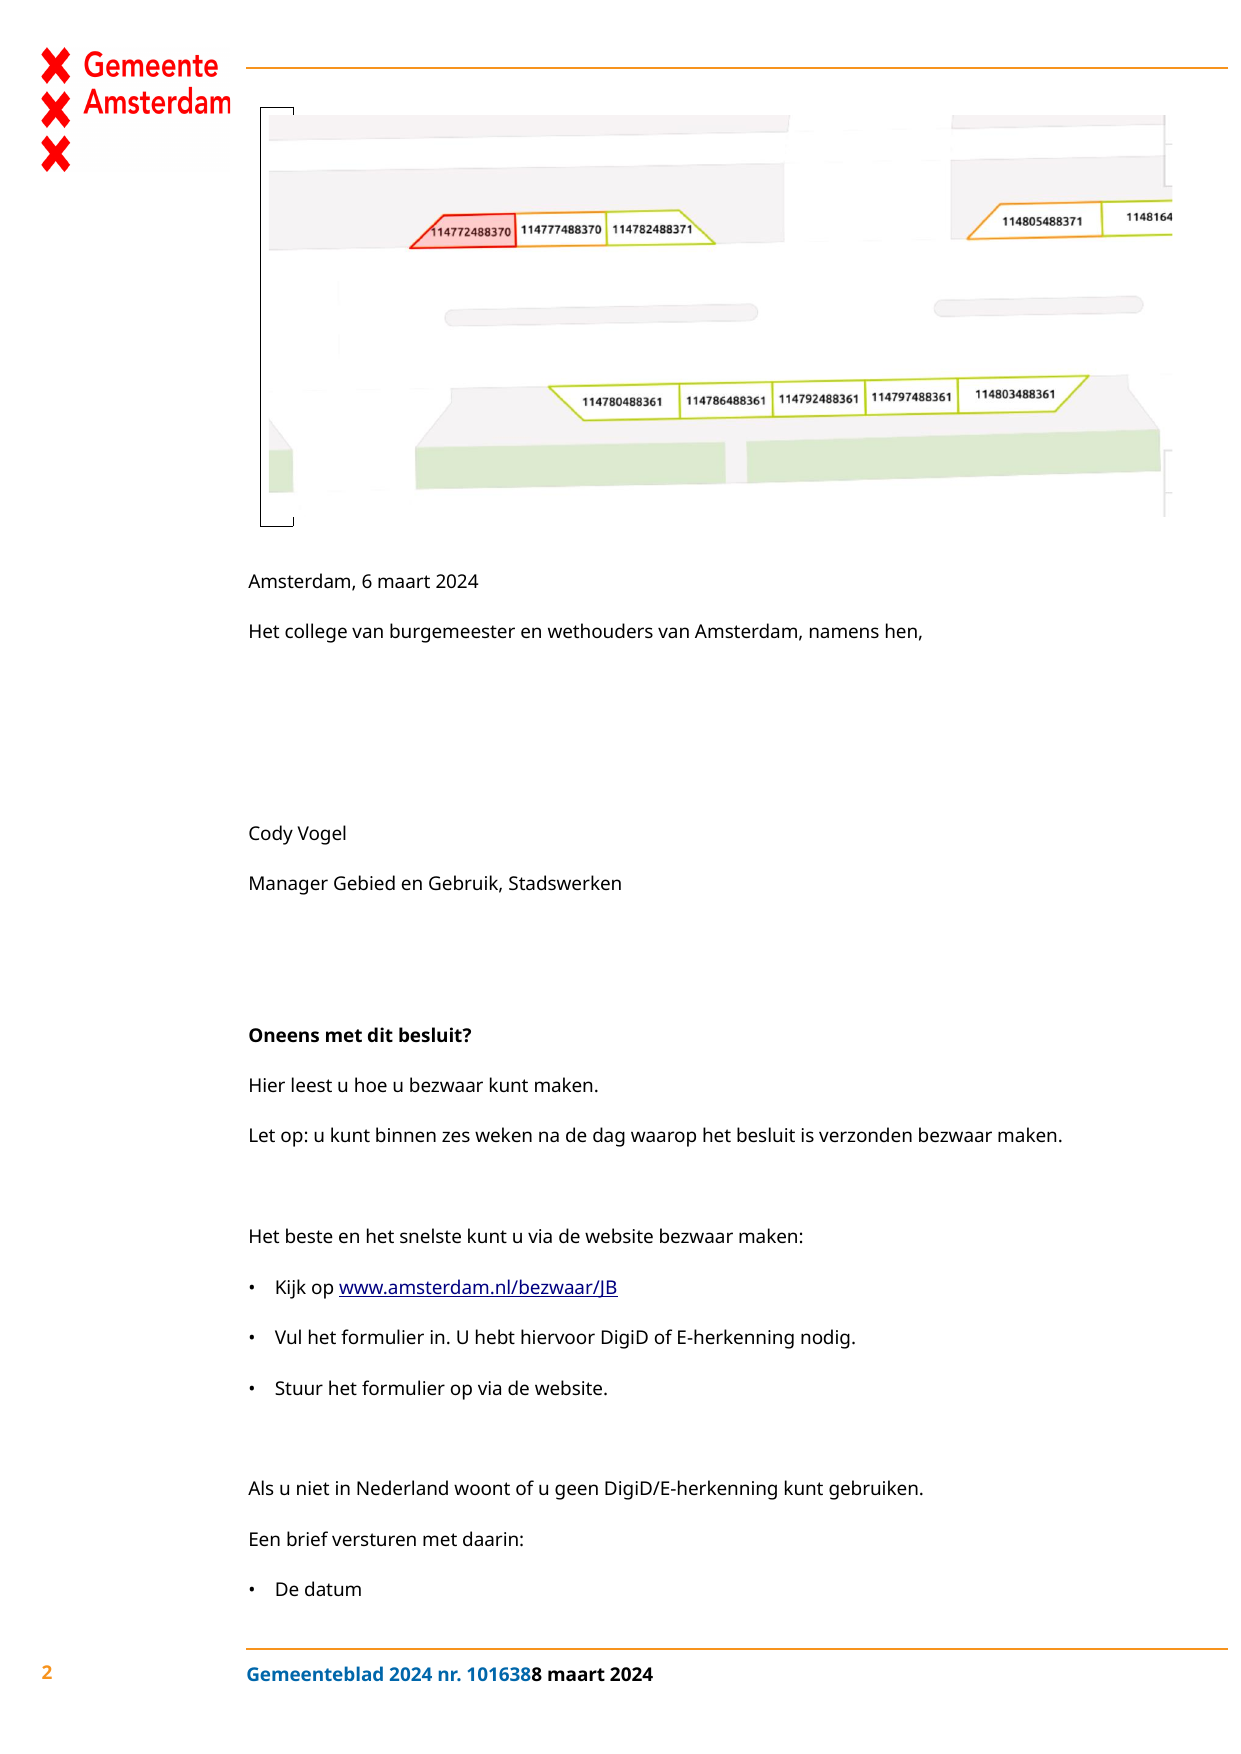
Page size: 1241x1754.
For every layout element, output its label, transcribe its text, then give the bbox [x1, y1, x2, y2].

text • De datum [248, 1576, 1152, 1602]
text Manager Gebied en Gebruik, Stadswerken [248, 871, 1152, 896]
text Het college van burgemeester en wethouders van Amsterdam, namens hen, [248, 618, 1152, 644]
text Oneens met dit besluit? [248, 1022, 1152, 1047]
text • Vul het formulier in. U hebt hiervoor DigiD of E-herkenning nodig. [248, 1324, 1152, 1350]
text Een brief versturen met daarin: [248, 1526, 1152, 1552]
text Let op: u kunt binnen zes weken na de dag waarop het besluit is verzonden bezwaar maken. [248, 1123, 1152, 1148]
text Het beste en het snelste kunt u via de website bezwaar maken: [248, 1223, 1152, 1249]
text • Kijk op www.amsterdam.nl/bezwaar/JB [248, 1274, 1152, 1299]
picture [268, 115, 1173, 517]
picture [41, 47, 231, 172]
text Als u niet in Nederland woont of u geen DigiD/E-herkenning kunt gebruiken. [248, 1476, 1152, 1501]
text Amsterdam, 6 maart 2024 [248, 568, 1152, 594]
text Cody Vogel [248, 820, 1152, 846]
text • Stuur het formulier op via de website. [248, 1375, 1152, 1400]
text Hier leest u hoe u bezwaar kunt maken. [248, 1072, 1152, 1098]
